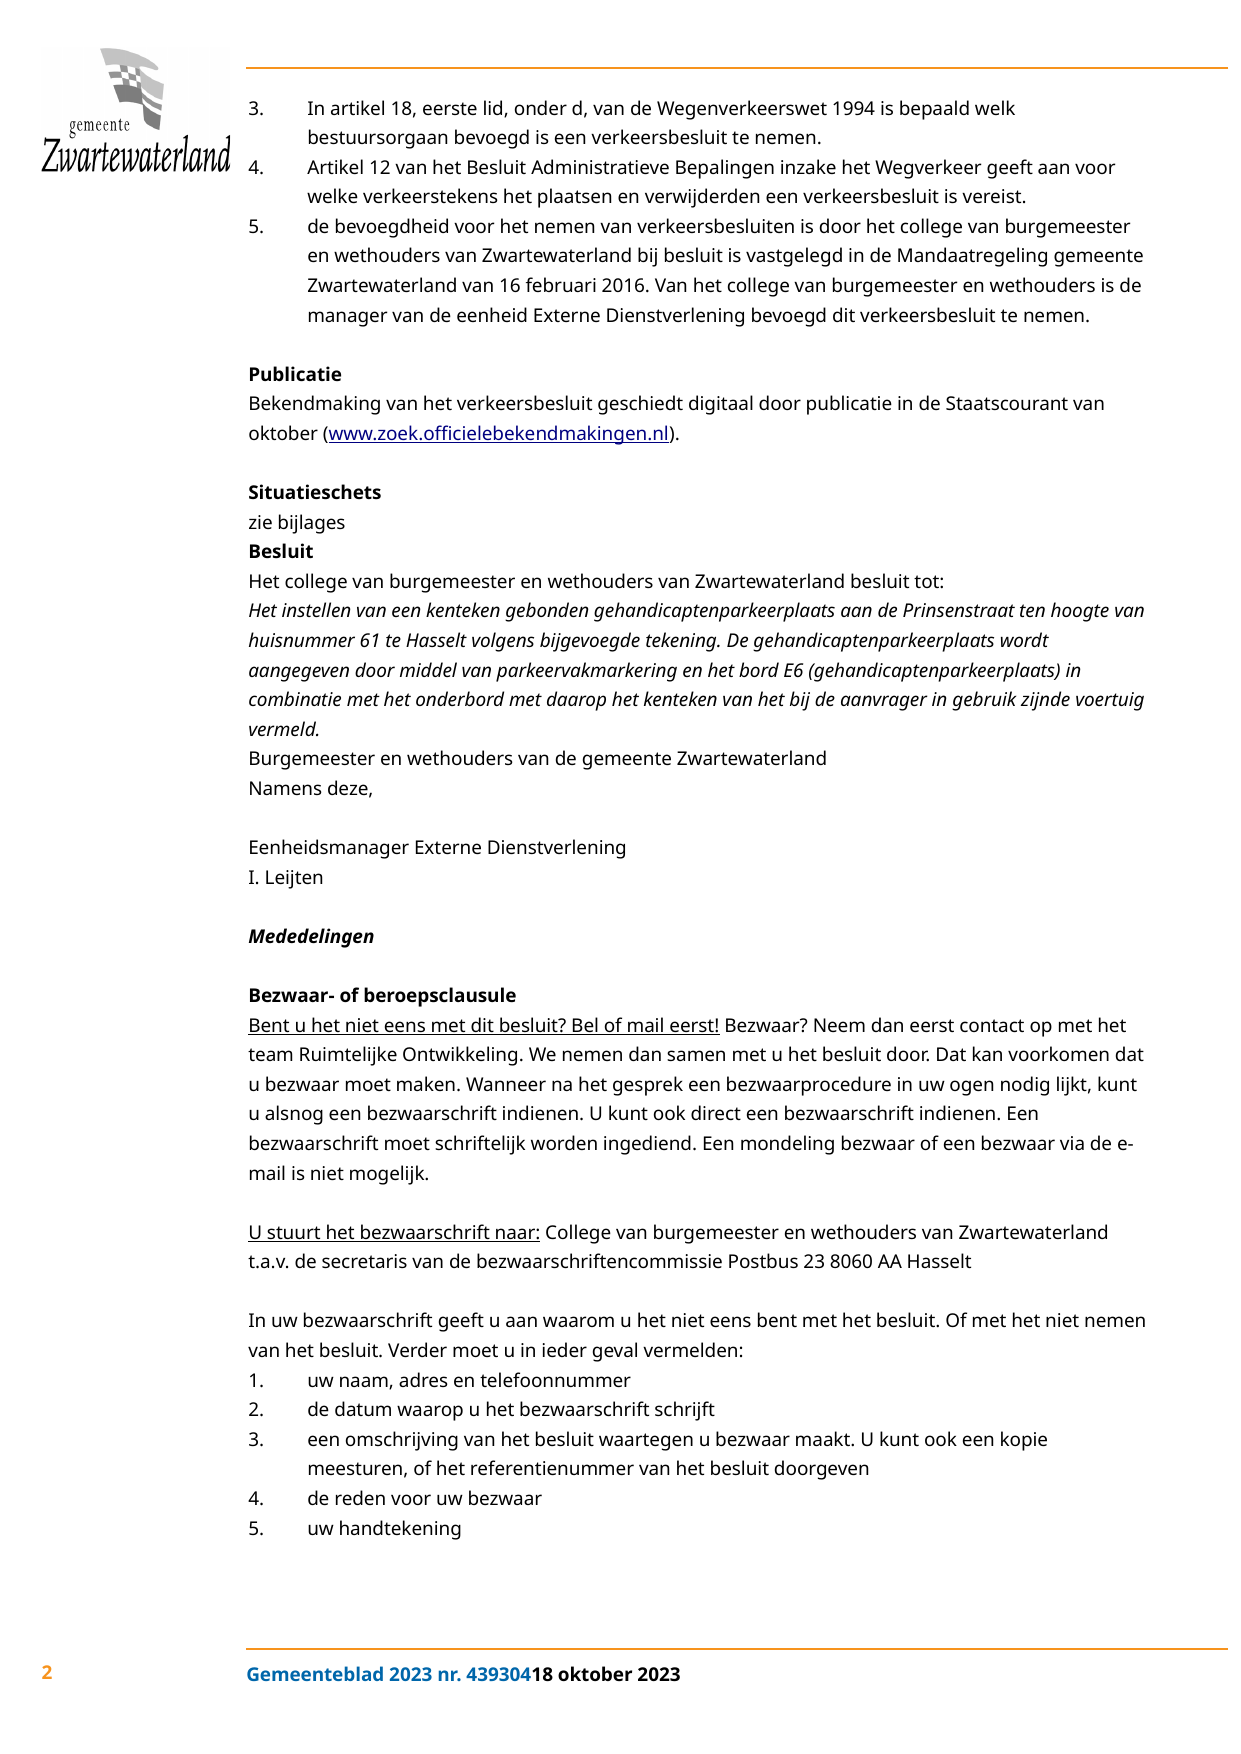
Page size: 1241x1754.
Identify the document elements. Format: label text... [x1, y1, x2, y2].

text Publicatie [248, 361, 1152, 387]
list uw handtekening [248, 1515, 1152, 1541]
list uw naam, adres en telefoonnummer [248, 1367, 1152, 1393]
text Besluit [248, 538, 1152, 564]
list de datum waarop u het bezwaarschrift schrijft [248, 1396, 1152, 1422]
picture [41, 47, 231, 172]
list In artikel 18, eerste lid, onder d, van de Wegenverkeerswet 1994 is bepaald welk bestuursorgaan bevoegd is een verkeersbesluit te nemen. [248, 95, 1152, 150]
text zie bijlages [248, 509, 1152, 535]
text Burgemeester en wethouders van de gemeente Zwartewaterland [248, 746, 1152, 771]
text I. Leijten [248, 864, 1152, 890]
text Het college van burgemeester en wethouders van Zwartewaterland besluit tot: [248, 568, 1152, 594]
text Bekendmaking van het verkeersbesluit geschiedt digitaal door publicatie in de Staatscourant van oktober (www.zoek.officielebekendmakingen.nl). [248, 391, 1152, 446]
text In uw bezwaarschrift geeft u aan waarom u het niet eens bent met het besluit. Of met het niet nemen van het besluit. Verder moet u in ieder geval vermelden: [248, 1308, 1152, 1363]
list een omschrijving van het besluit waartegen u bezwaar maakt. U kunt ook een kopie meesturen, of het referentienummer van het besluit doorgeven [248, 1426, 1152, 1481]
text Mededelingen [248, 923, 1152, 949]
text Eenheidsmanager Externe Dienstverlening [248, 834, 1152, 860]
list de bevoegdheid voor het nemen van verkeersbesluiten is door het college van burgemeester en wethouders van Zwartewaterland bij besluit is vastgelegd in de Mandaatregeling gemeente Zwartewaterland van 16 februari 2016. Van het college van burgemeester en wethouders is de manager van de eenheid Externe Dienstverlening bevoegd dit verkeersbesluit te nemen. [248, 213, 1152, 328]
list Artikel 12 van het Besluit Administratieve Bepalingen inzake het Wegverkeer geeft aan voor welke verkeerstekens het plaatsen en verwijderden een verkeersbesluit is vereist. [248, 154, 1152, 209]
text Situatieschets [248, 479, 1152, 505]
text Bezwaar- of beroepsclausule [248, 982, 1152, 1008]
text Het instellen van een kenteken gebonden gehandicaptenparkeerplaats aan de Prinsenstraat ten hoogte van huisnummer 61 te Hasselt volgens bijgevoegde tekening. De gehandicaptenparkeerplaats wordt aangegeven door middel van parkeervakmarkering en het bord E6 (gehandicaptenparkeerplaats) in combinatie met het onderbord met daarop het kenteken van het bij de aanvrager in gebruik zijnde voertuig vermeld. [248, 598, 1152, 742]
text U stuurt het bezwaarschrift naar: College van burgemeester en wethouders van Zwartewaterland t.a.v. de secretaris van de bezwaarschriftencommissie Postbus 23 8060 AA Hasselt [248, 1219, 1152, 1274]
text Bent u het niet eens met dit besluit? Bel of mail eerst! Bezwaar? Neem dan eerst contact op met het team Ruimtelijke Ontwikkeling. We nemen dan samen met u het besluit door. Dat kan voorkomen dat u bezwaar moet maken. Wanneer na het gesprek een bezwaarprocedure in uw ogen nodig lijkt, kunt u alsnog een bezwaarschrift indienen. U kunt ook direct een bezwaarschrift indienen. Een bezwaarschrift moet schriftelijk worden ingediend. Een mondeling bezwaar of een bezwaar via de e-mail is niet mogelijk. [248, 1012, 1152, 1186]
list de reden voor uw bezwaar [248, 1485, 1152, 1511]
text Namens deze, [248, 775, 1152, 801]
